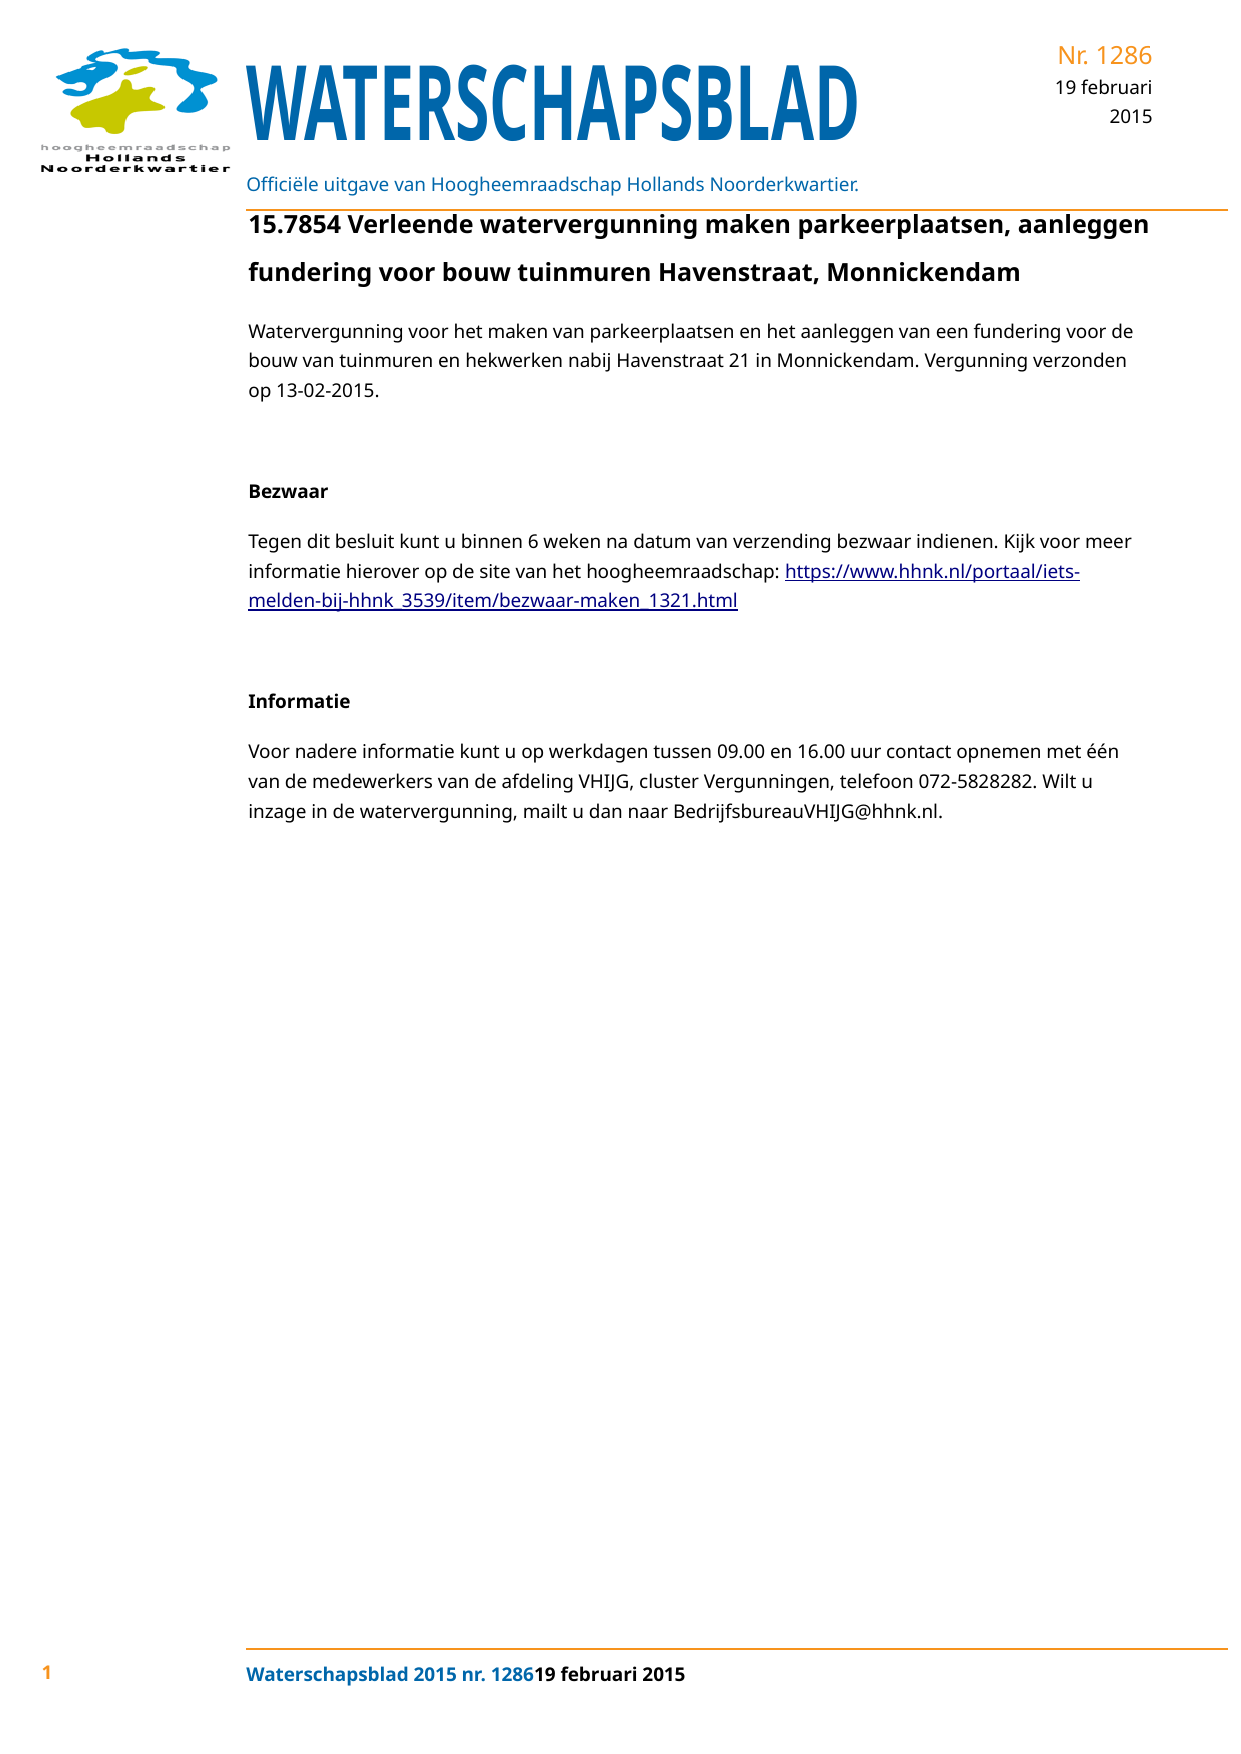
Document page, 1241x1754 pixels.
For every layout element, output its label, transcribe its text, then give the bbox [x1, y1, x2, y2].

text Informatie [248, 688, 1152, 714]
picture [41, 47, 231, 172]
text Voor nadere informatie kunt u op werkdagen tussen 09.00 en 16.00 uur contact opnemen met één van de medewerkers van de afdeling VHIJG, cluster Vergunningen, telefoon 072-5828282. Wilt u inzage in de watervergunning, mailt u dan naar BedrijfsbureauVHIJG@hhnk.nl. [248, 739, 1152, 824]
text Bezwaar [248, 478, 1152, 504]
text 15.7854 Verleende watervergunning maken parkeerplaatsen, aanleggen fundering voor bouw tuinmuren Havenstraat, Monnickendam [248, 211, 1152, 288]
text Watervergunning voor het maken van parkeerplaatsen en het aanleggen van een fundering voor de bouw van tuinmuren en hekwerken nabij Havenstraat 21 in Monnickendam. Vergunning verzonden op 13-02-2015. [248, 318, 1152, 403]
text Tegen dit besluit kunt u binnen 6 weken na datum van verzending bezwaar indienen. Kijk voor meer informatie hierover op de site van het hoogheemraadschap: https://www.hhnk.nl/portaal/iets-melden-bij-hhnk_3539/item/bezwaar-maken_1321.html [248, 528, 1152, 613]
